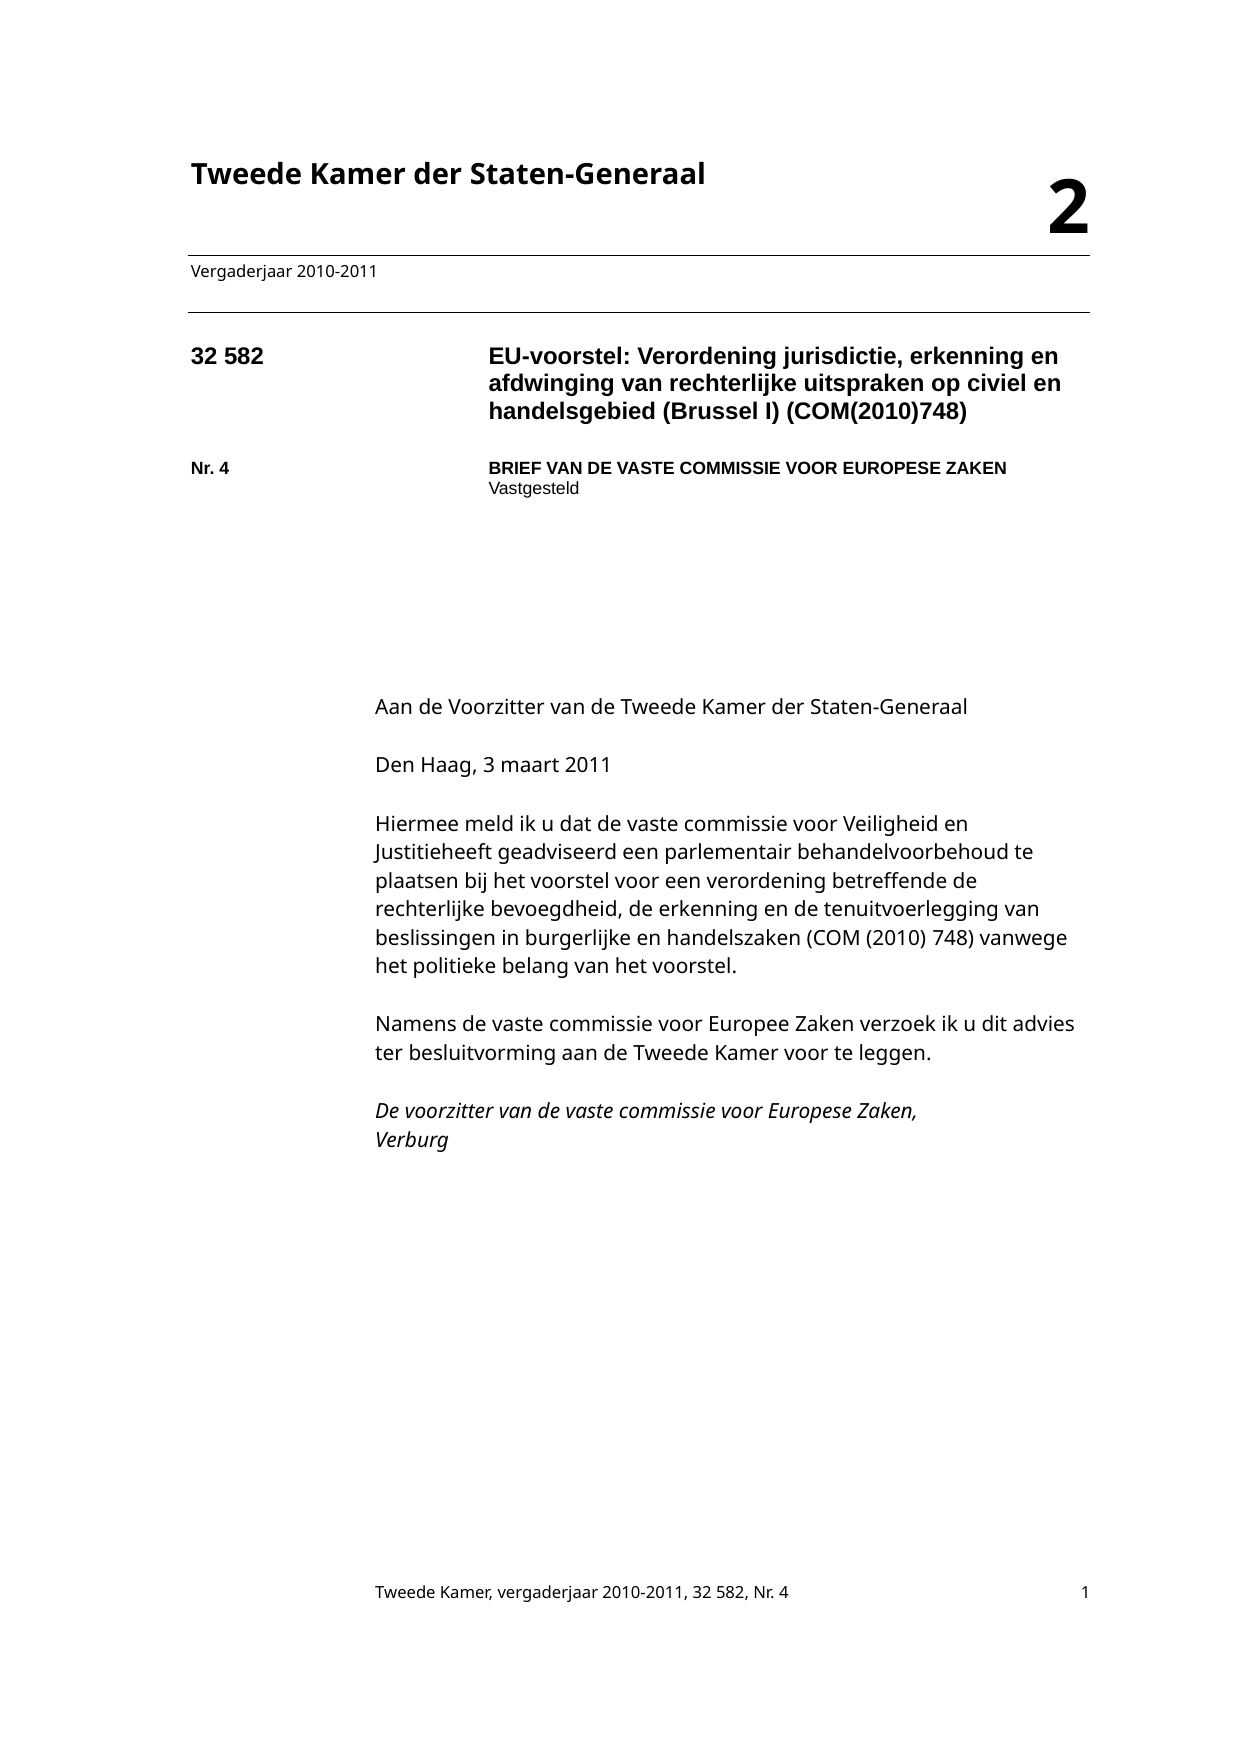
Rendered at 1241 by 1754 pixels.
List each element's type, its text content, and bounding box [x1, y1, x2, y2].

table_header 2 [910, 150, 1090, 255]
text Namens de vaste commissie voor Europee Zaken verzoek ik u dit advies ter besluitvorming aan de Tweede Kamer voor te leggen. [375, 1009, 1090, 1066]
text De voorzitter van de vaste commissie voor Europese Zaken, [375, 1096, 1090, 1125]
table_cell 32 582 [188, 339, 485, 454]
table_cell EU-voorstel: Verordening jurisdictie, erkenning en afdwinging van rechterlijke uitspraken op civiel en handelsgebied (Brussel I) (COM(2010)748) [485, 339, 1090, 454]
table_cell [485, 256, 1090, 312]
table_cell [188, 313, 485, 339]
text Hiermee meld ik u dat de vaste commissie voor Veiligheid en Justitieheeft geadviseerd een parlementair behandelvoorbehoud te plaatsen bij het voorstel voor een verordening betreffende de rechterlijke bevoegdheid, de erkenning en de tenuitvoerlegging van beslissingen in burgerlijke en handelszaken (COM (2010) 748) vanwege het politieke belang van het voorstel. [375, 809, 1090, 979]
table_cell Nr. 4 [188, 455, 485, 573]
table_cell [485, 313, 1090, 339]
table_cell Vergaderjaar 2010-2011 [188, 256, 485, 312]
text Den Haag, 3 maart 2011 [375, 751, 1090, 779]
table_header Tweede Kamer der Staten-Generaal [188, 150, 909, 255]
table_cell BRIEF VAN DE VASTE COMMISSIE VOOR EUROPESE ZAKEN Vastgesteld [485, 455, 1090, 573]
text Verburg [375, 1125, 1090, 1153]
text Aan de Voorzitter van de Tweede Kamer der Staten-Generaal [375, 692, 1090, 721]
